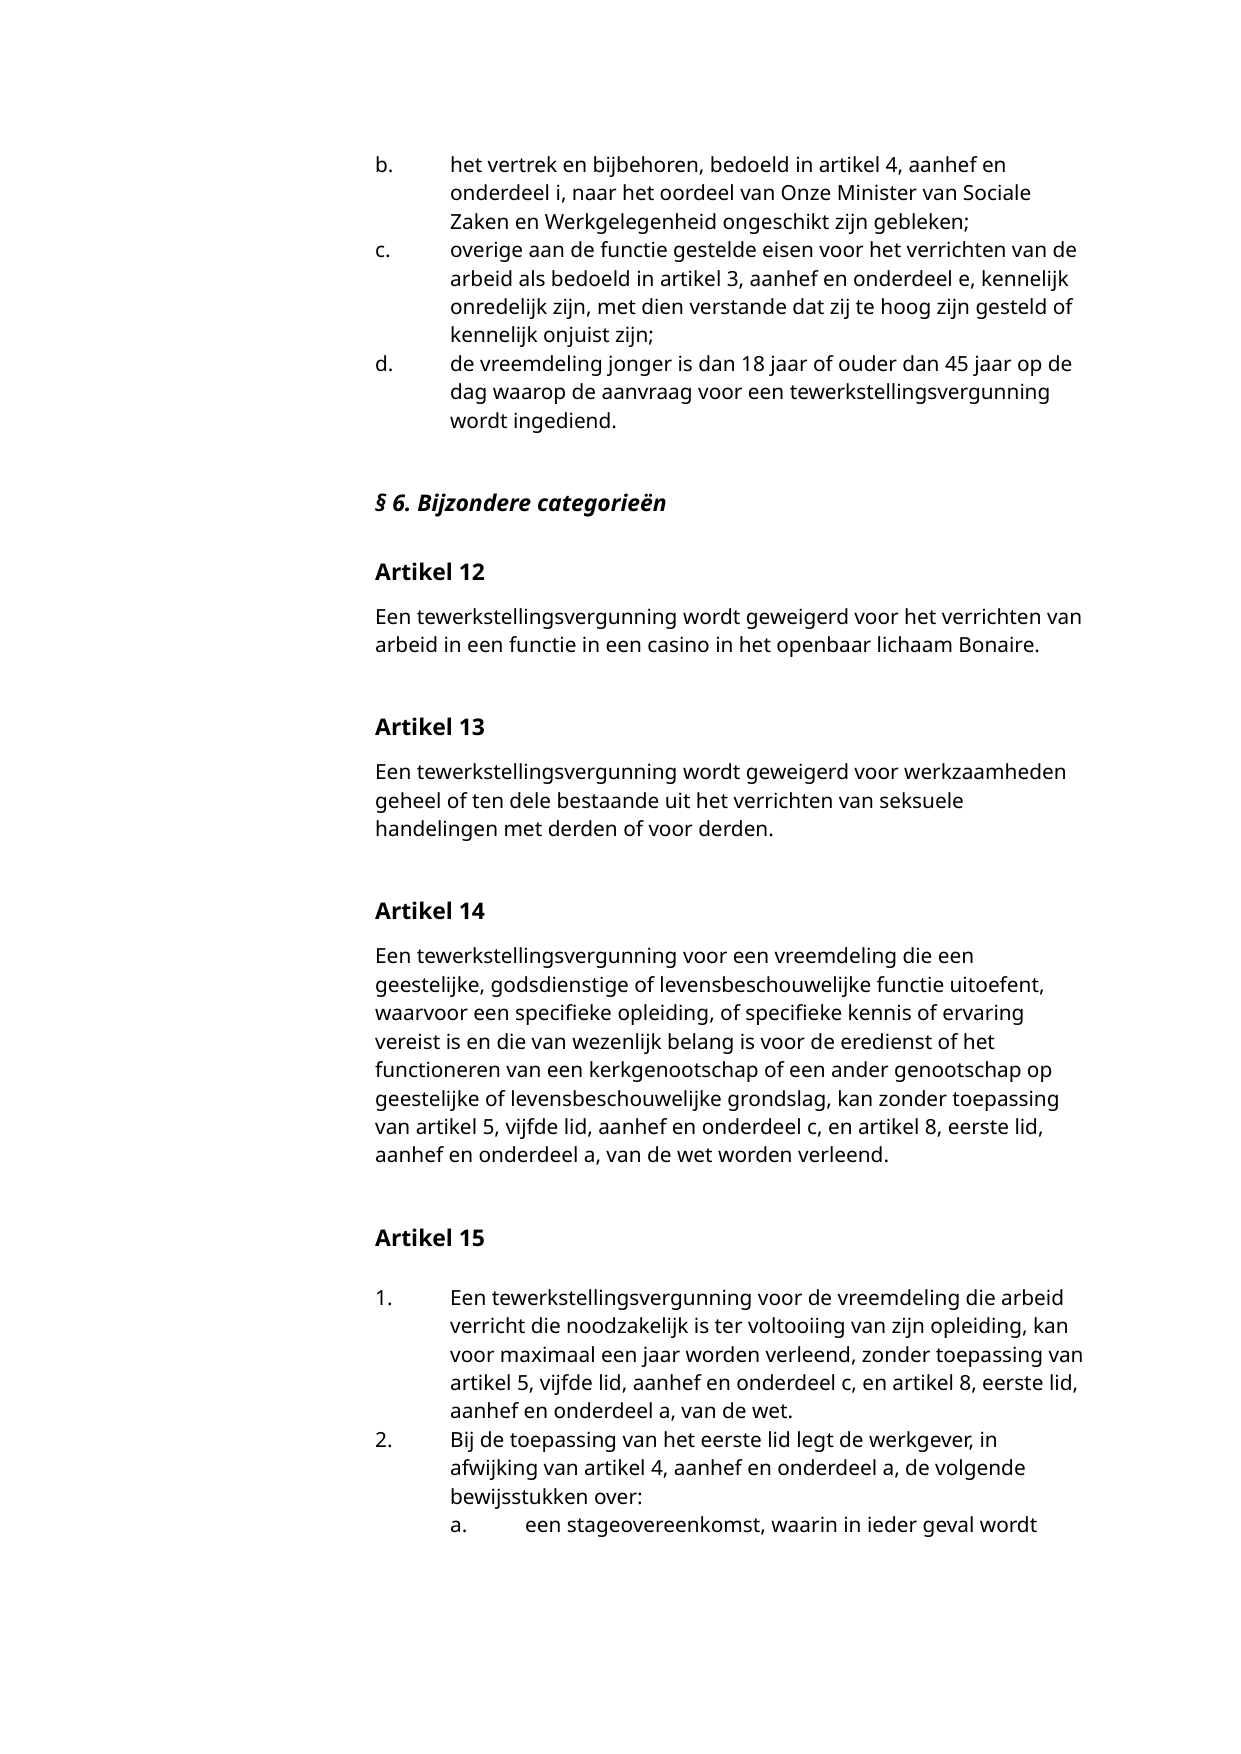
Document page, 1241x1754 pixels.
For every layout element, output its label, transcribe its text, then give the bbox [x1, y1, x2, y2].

subtitle Artikel 13 [375, 711, 1090, 742]
list de vreemdeling jonger is dan 18 jaar of ouder dan 45 jaar op de dag waarop de aanvraag voor een tewerkstellingsvergunning wordt ingediend. [375, 349, 1090, 434]
subtitle Artikel 15 [375, 1222, 1090, 1253]
subtitle Artikel 14 [375, 895, 1090, 927]
subtitle Artikel 12 [375, 556, 1090, 587]
subtitle § 6. Bijzondere categorieën [375, 487, 1090, 518]
text Een tewerkstellingsvergunning wordt geweigerd voor werkzaamheden geheel of ten dele bestaande uit het verrichten van seksuele handelingen met derden of voor derden. [375, 757, 1090, 843]
list het vertrek en bijbehoren, bedoeld in artikel 4, aanhef en onderdeel i, naar het oordeel van Onze Minister van Sociale Zaken en Werkgelegenheid ongeschikt zijn gebleken; [375, 150, 1090, 235]
text Een tewerkstellingsvergunning wordt geweigerd voor het verrichten van arbeid in een functie in een casino in het openbaar lichaam Bonaire. [375, 602, 1090, 659]
list overige aan de functie gestelde eisen voor het verrichten van de arbeid als bedoeld in artikel 3, aanhef en onderdeel e, kennelijk onredelijk zijn, met dien verstande dat zij te hoog zijn gesteld of kennelijk onjuist zijn; [375, 235, 1090, 349]
list Bij de toepassing van het eerste lid legt de werkgever, in afwijking van artikel 4, aanhef en onderdeel a, de volgende bewijsstukken over: [375, 1425, 1090, 1510]
list een stageovereenkomst, waarin in ieder geval wordt [450, 1510, 1090, 1539]
text Een tewerkstellingsvergunning voor een vreemdeling die een geestelijke, godsdienstige of levensbeschouwelijke functie uitoefent, waarvoor een specifieke opleiding, of specifieke kennis of ervaring vereist is en die van wezenlijk belang is voor de eredienst of het functioneren van een kerkgenootschap of een ander genootschap op geestelijke of levensbeschouwelijke grondslag, kan zonder toepassing van artikel 5, vijfde lid, aanhef en onderdeel c, en artikel 8, eerste lid, aanhef en onderdeel a, van de wet worden verleend. [375, 942, 1090, 1169]
list Een tewerkstellingsvergunning voor de vreemdeling die arbeid verricht die noodzakelijk is ter voltooiing van zijn opleiding, kan voor maximaal een jaar worden verleend, zonder toepassing van artikel 5, vijfde lid, aanhef en onderdeel c, en artikel 8, eerste lid, aanhef en onderdeel a, van de wet. [375, 1283, 1090, 1425]
